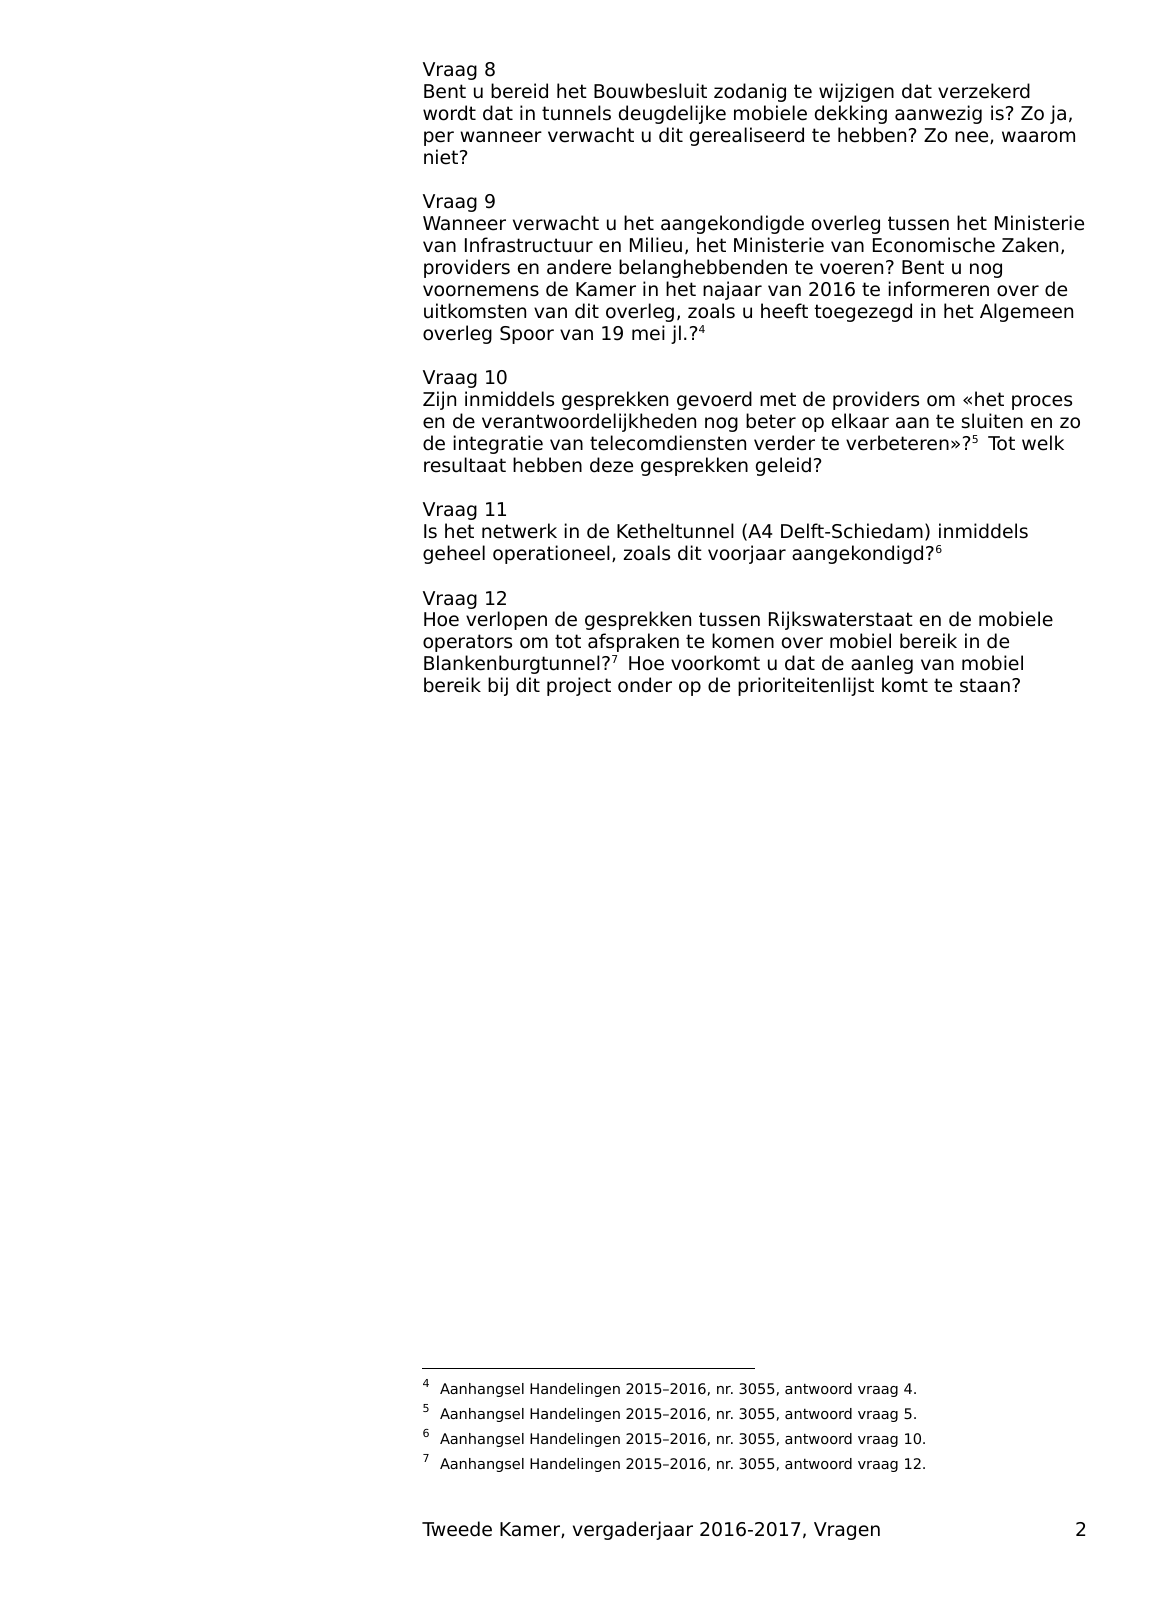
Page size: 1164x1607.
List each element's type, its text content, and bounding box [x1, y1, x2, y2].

text Aanhangsel Handelingen 2015–2016, nr. 3055, antwoord vraag 10. [422, 1427, 1087, 1449]
text Zijn inmiddels gesprekken gevoerd met de providers om «het proces en de verantwoordelijkheden nog beter op elkaar aan te sluiten en zo de integratie van telecomdiensten verder te verbeteren»? Tot welk resultaat hebben deze gesprekken geleid? [422, 389, 1087, 477]
text Hoe verlopen de gesprekken tussen Rijkswaterstaat en de mobiele operators om tot afspraken te komen over mobiel bereik in de Blankenburgtunnel? Hoe voorkomt u dat de aanleg van mobiel bereik bij dit project onder op de prioriteitenlijst komt te staan? [422, 609, 1087, 697]
text Aanhangsel Handelingen 2015–2016, nr. 3055, antwoord vraag 5. [422, 1402, 1087, 1424]
text Vraag 11 [422, 499, 1087, 521]
text Vraag 12 [422, 587, 1087, 609]
text Aanhangsel Handelingen 2015–2016, nr. 3055, antwoord vraag 4. [422, 1377, 1087, 1399]
text Vraag 10 [422, 367, 1087, 389]
text Aanhangsel Handelingen 2015–2016, nr. 3055, antwoord vraag 12. [422, 1452, 1087, 1474]
text Vraag 9 [422, 191, 1087, 213]
text Wanneer verwacht u het aangekondigde overleg tussen het Ministerie van Infrastructuur en Milieu, het Ministerie van Economische Zaken, providers en andere belanghebbenden te voeren? Bent u nog voornemens de Kamer in het najaar van 2016 te informeren over de uitkomsten van dit overleg, zoals u heeft toegezegd in het Algemeen overleg Spoor van 19 mei jl.? [422, 213, 1087, 345]
text Vraag 8 [422, 59, 1087, 81]
text Bent u bereid het Bouwbesluit zodanig te wijzigen dat verzekerd wordt dat in tunnels deugdelijke mobiele dekking aanwezig is? Zo ja, per wanneer verwacht u dit gerealiseerd te hebben? Zo nee, waarom niet? [422, 81, 1087, 169]
text Is het netwerk in de Ketheltunnel (A4 Delft-Schiedam) inmiddels geheel operationeel, zoals dit voorjaar aangekondigd? [422, 521, 1087, 565]
